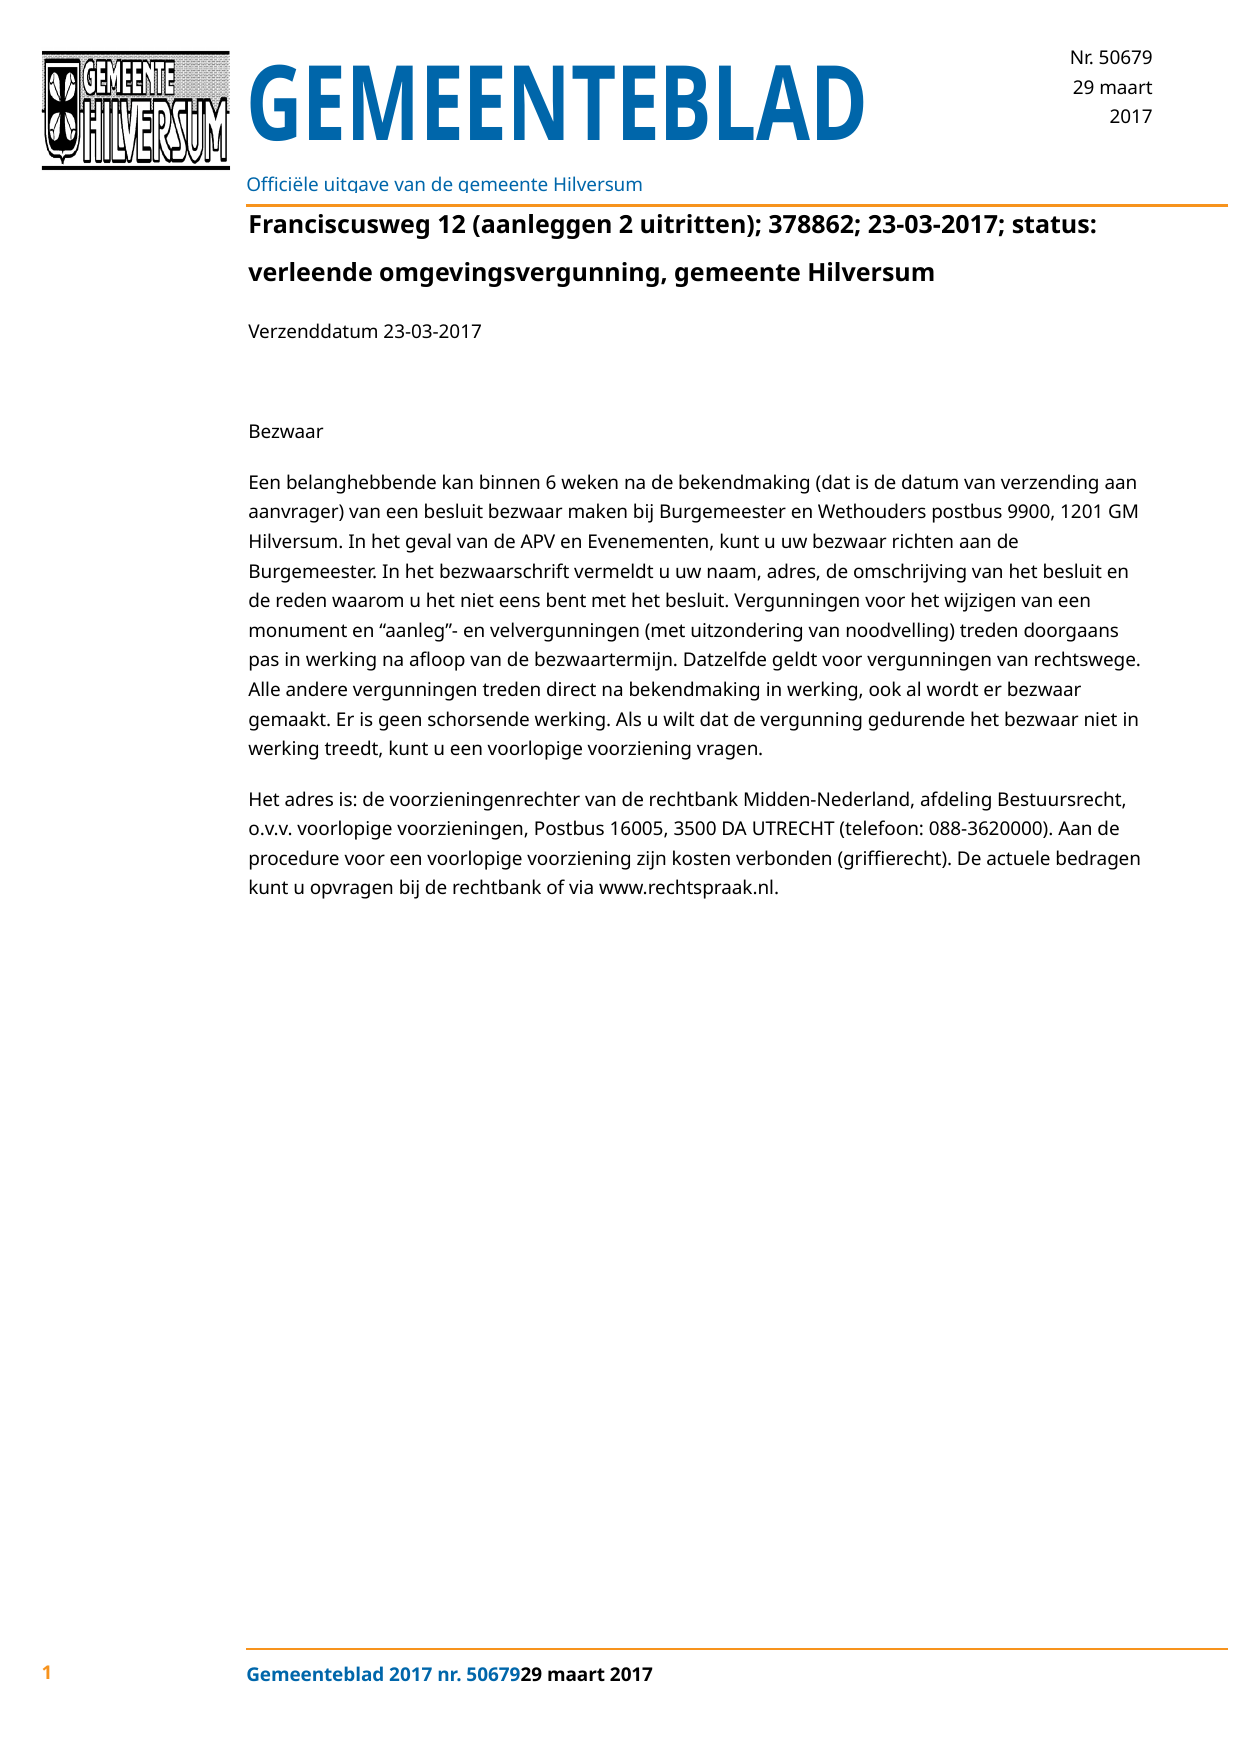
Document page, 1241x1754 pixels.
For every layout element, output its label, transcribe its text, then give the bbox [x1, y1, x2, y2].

text Verzenddatum 23-03-2017 [248, 318, 1152, 344]
text Bezwaar [248, 419, 1152, 444]
text Het adres is: de voorzieningenrechter van de rechtbank Midden-Nederland, afdeling Bestuursrecht, o.v.v. voorlopige voorzieningen, Postbus 16005, 3500 DA UTRECHT (telefoon: 088-3620000). Aan de procedure voor een voorlopige voorziening zijn kosten verbonden (griffierecht). De actuele bedragen kunt u opvragen bij de rechtbank of via www.rechtspraak.nl. [248, 786, 1152, 900]
picture [41, 47, 231, 172]
text Franciscusweg 12 (aanleggen 2 uitritten); 378862; 23-03-2017; status: verleende omgevingsvergunning, gemeente Hilversum [248, 207, 1152, 288]
text Een belanghebbende kan binnen 6 weken na de bekendmaking (dat is de datum van verzending aan aanvrager) van een besluit bezwaar maken bij Burgemeester en Wethouders postbus 9900, 1201 GM Hilversum. In het geval van de APV en Evenementen, kunt u uw bezwaar richten aan de Burgemeester. In het bezwaarschrift vermeldt u uw naam, adres, de omschrijving van het besluit en de reden waarom u het niet eens bent met het besluit. Vergunningen voor het wijzigen van een monument en “aanleg”- en velvergunningen (met uitzondering van noodvelling) treden doorgaans pas in werking na afloop van de bezwaartermijn. Datzelfde geldt voor vergunningen van rechtswege. Alle andere vergunningen treden direct na bekendmaking in werking, ook al wordt er bezwaar gemaakt. Er is geen schorsende werking. Als u wilt dat de vergunning gedurende het bezwaar niet in werking treedt, kunt u een voorlopige voorziening vragen. [248, 469, 1152, 761]
